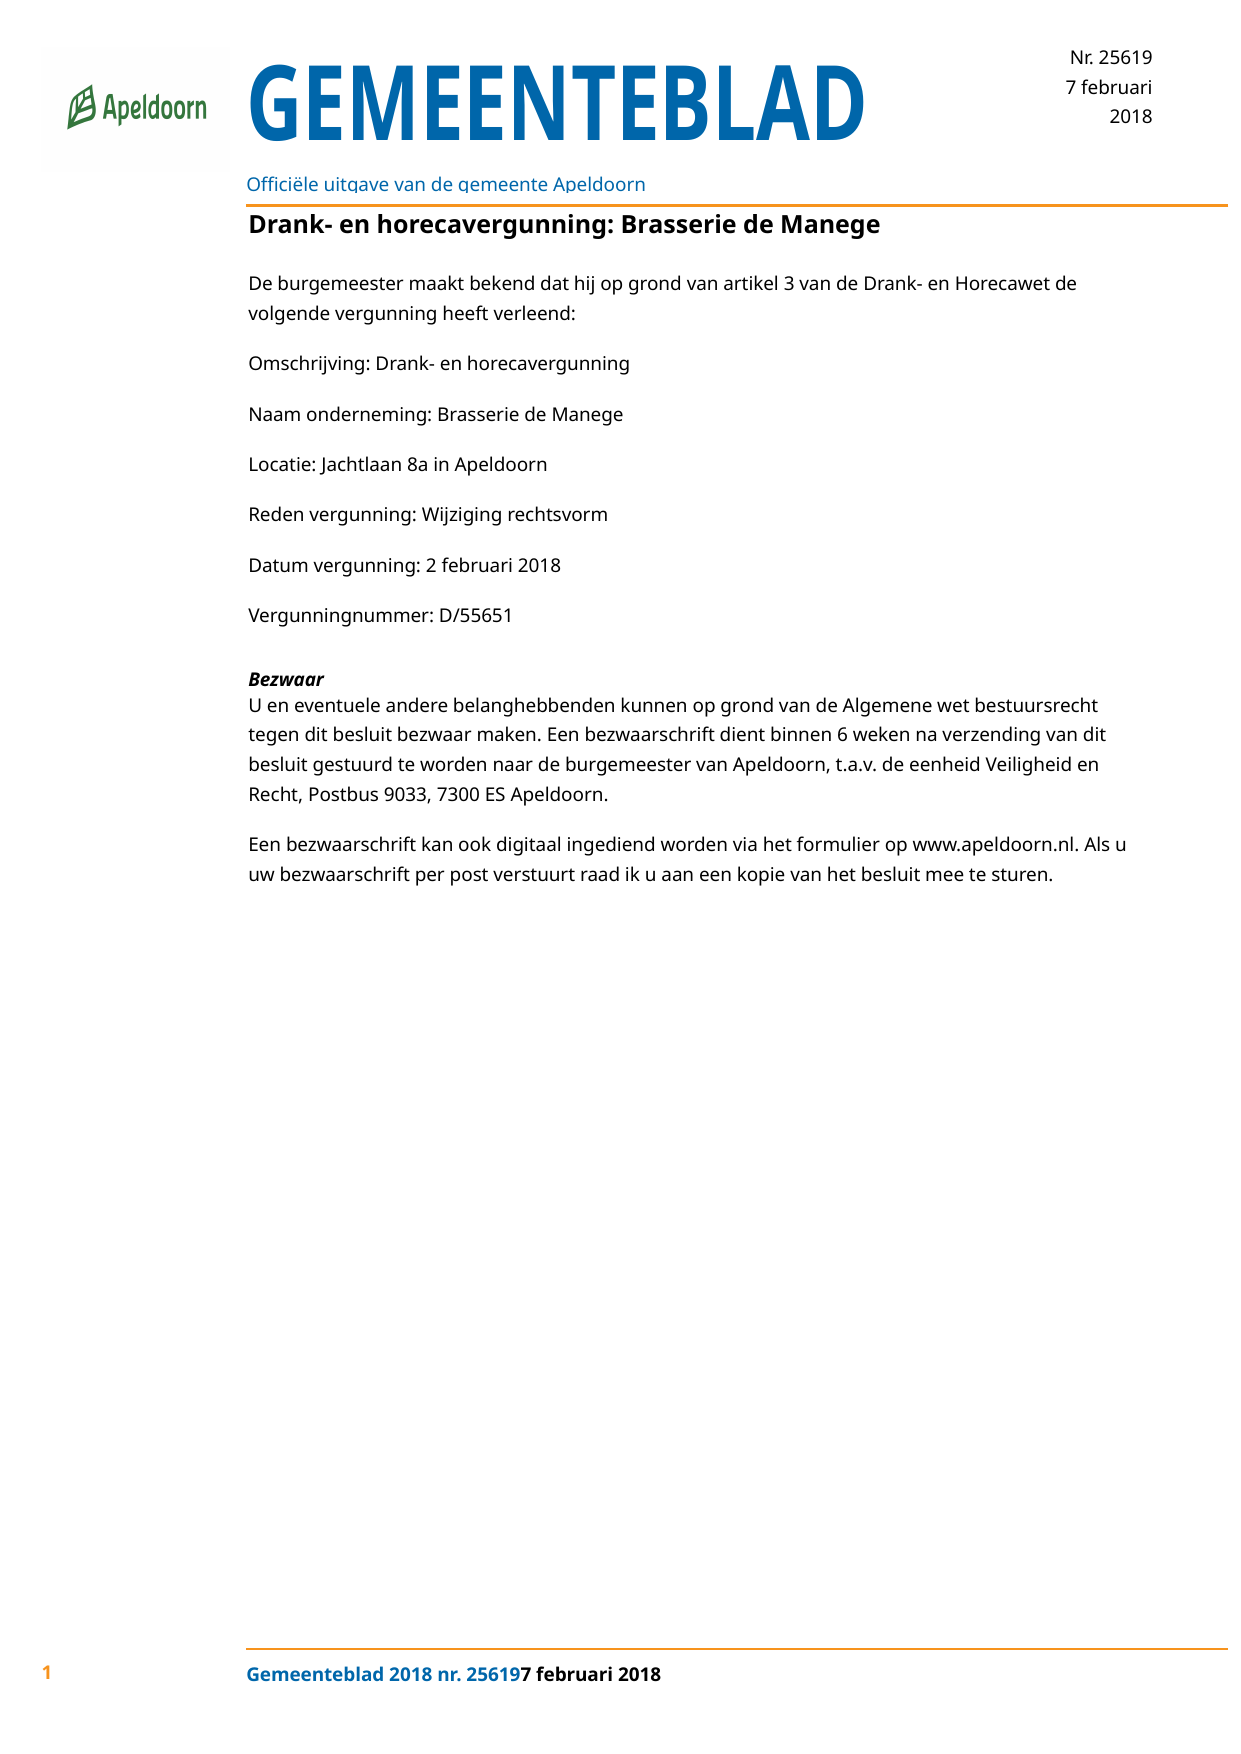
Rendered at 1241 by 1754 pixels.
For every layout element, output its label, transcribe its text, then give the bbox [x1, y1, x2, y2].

text Reden vergunning: Wijziging rechtsvorm [248, 502, 1152, 527]
text U en eventuele andere belanghebbenden kunnen op grond van de Algemene wet bestuursrecht tegen dit besluit bezwaar maken. Een bezwaarschrift dient binnen 6 weken na verzending van dit besluit gestuurd te worden naar de burgemeester van Apeldoorn, t.a.v. de eenheid Veiligheid en Recht, Postbus 9033, 7300 ES Apeldoorn. [248, 692, 1152, 807]
text Locatie: Jachtlaan 8a in Apeldoorn [248, 451, 1152, 477]
text Datum vergunning: 2 februari 2018 [248, 552, 1152, 578]
picture [41, 47, 231, 172]
text De burgemeester maakt bekend dat hij op grond van artikel 3 van de Drank- en Horecawet de volgende vergunning heeft verleend: [248, 270, 1152, 326]
text Omschrijving: Drank- en horecavergunning [248, 350, 1152, 376]
text Een bezwaarschrift kan ook digitaal ingediend worden via het formulier op www.apeldoorn.nl. Als u uw bezwaarschrift per post verstuurt raad ik u aan een kopie van het besluit mee te sturen. [248, 831, 1152, 887]
text Vergunningnummer: D/55651 [248, 602, 1152, 628]
text Naam onderneming: Brasserie de Manege [248, 401, 1152, 426]
text Bezwaar [248, 666, 1152, 692]
text Drank- en horecavergunning: Brasserie de Manege [248, 207, 1152, 241]
